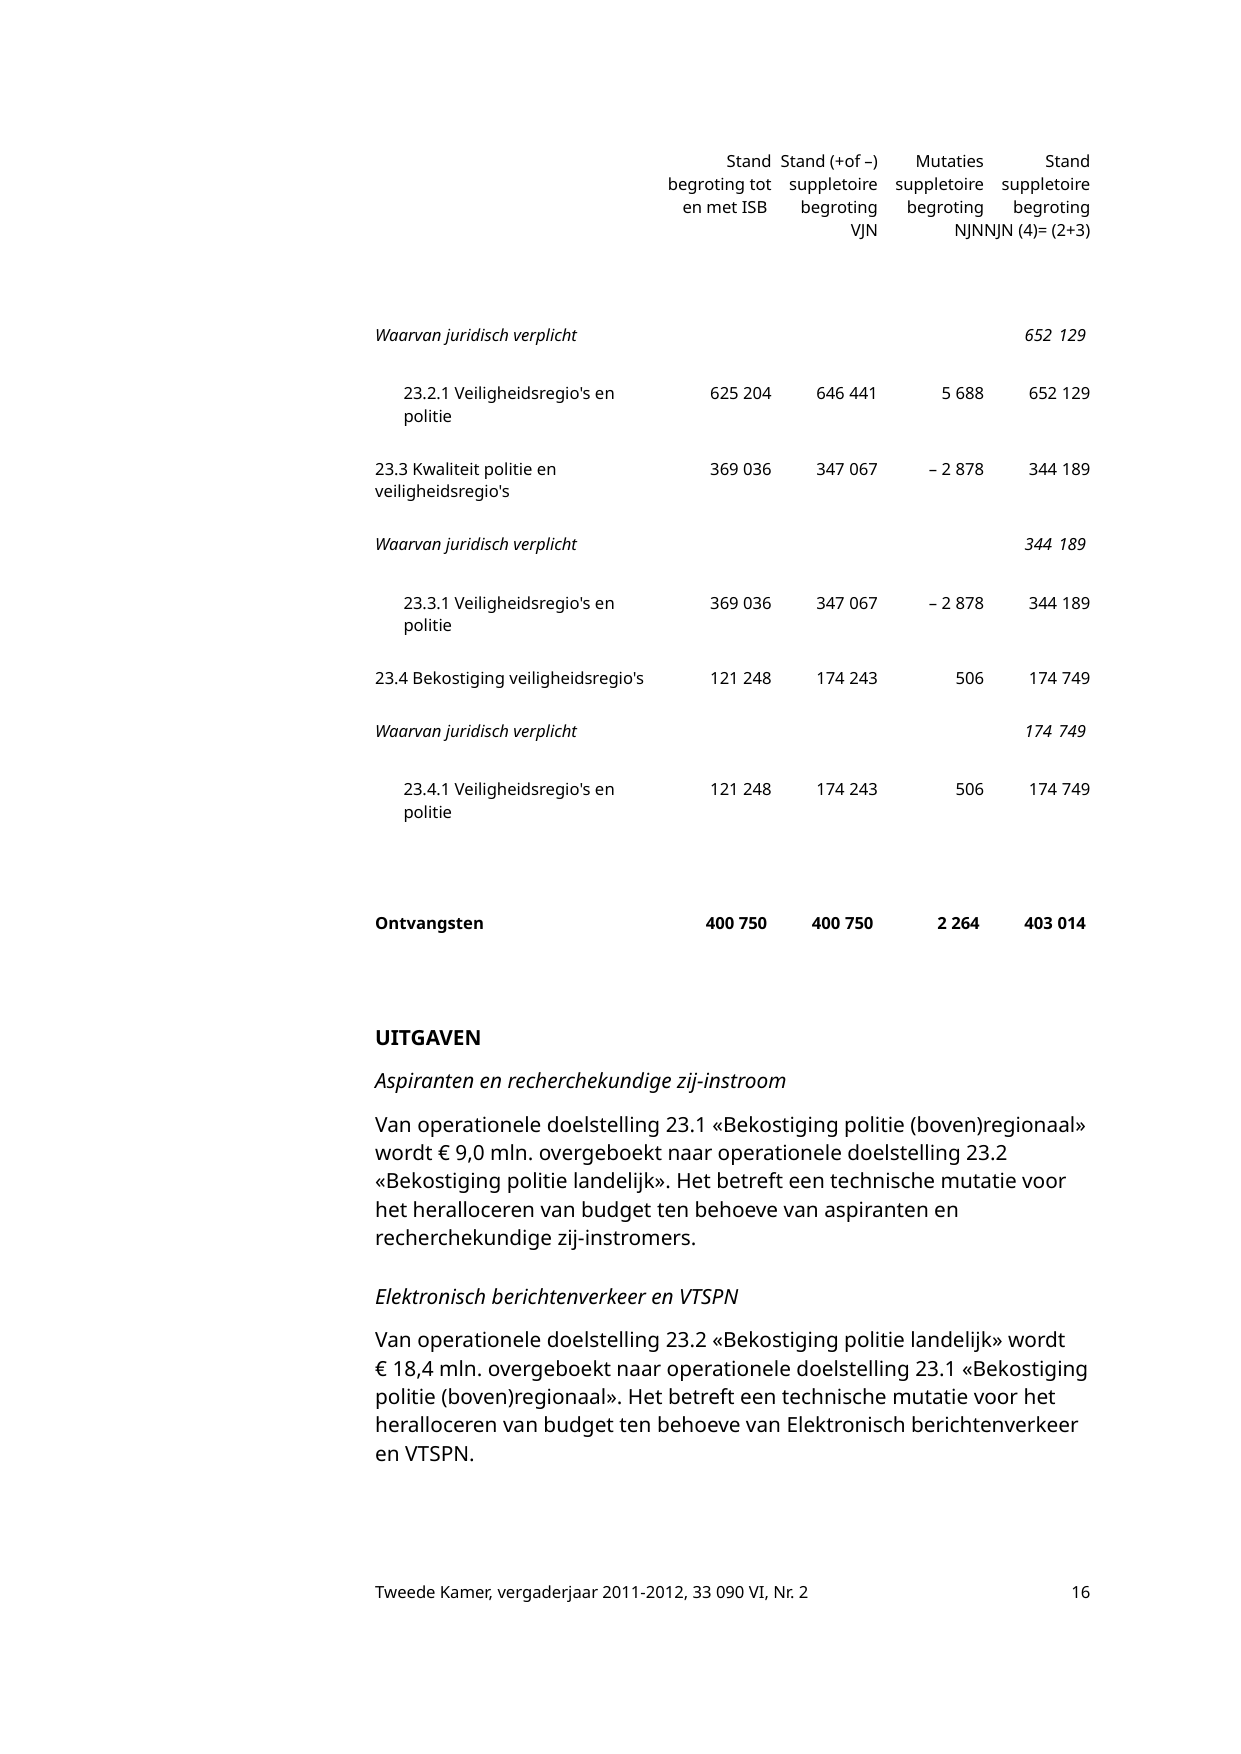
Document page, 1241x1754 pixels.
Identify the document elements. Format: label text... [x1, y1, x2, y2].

table_cell [771, 853, 878, 912]
text Van operationele doelstelling 23.1 «Bekostiging politie (boven)regionaal» wordt € 9,0 mln. overgeboekt naar operationele doelstelling 23.2 «Bekostiging politie landelijk». Het betreft een technische mutatie voor het heralloceren van budget ten behoeve van aspiranten en recherchekundige zij-instromers. [375, 1110, 1090, 1252]
table_cell – 2 878 [878, 591, 984, 667]
table_cell Waarvan juridisch verplicht [375, 533, 665, 591]
table_cell [984, 853, 1090, 912]
table_cell 344 189 [984, 533, 1090, 591]
table_cell 174 749 [984, 719, 1090, 778]
table_cell [375, 382, 403, 457]
table_header [403, 150, 665, 271]
table_cell 506 [878, 667, 984, 719]
table_cell [771, 271, 878, 323]
table_cell [375, 853, 403, 912]
table_cell [665, 533, 771, 591]
table_cell [375, 271, 665, 323]
table_cell 344 189 [984, 458, 1090, 533]
table_cell [878, 324, 984, 382]
table_cell [771, 719, 878, 778]
table_header [375, 150, 403, 271]
table_cell [665, 719, 771, 778]
table_cell 174 749 [984, 667, 1090, 719]
table_header Stand begroting tot en met ISB [665, 150, 771, 271]
table_header Stand suppletoire begroting NJN (4)= (2+3) [984, 150, 1090, 271]
table_cell Waarvan juridisch verplicht [375, 324, 665, 382]
table_header Mutaties suppletoire begroting NJN [878, 150, 984, 271]
table_cell 403 014 [984, 912, 1090, 964]
text Aspiranten en recherchekundige zij-instroom [375, 1066, 1090, 1095]
table_cell 344 189 [984, 591, 1090, 667]
table_cell 347 067 [771, 591, 878, 667]
table_cell [878, 271, 984, 323]
table_cell 23.3 Kwaliteit politie en veiligheidsregio's [375, 458, 665, 533]
table_cell [878, 853, 984, 912]
table_cell 652 129 [984, 324, 1090, 382]
table_cell 652 129 [984, 382, 1090, 457]
table_cell [665, 853, 771, 912]
table_cell [665, 271, 771, 323]
table_cell [403, 853, 665, 912]
table_cell [375, 591, 403, 667]
table_cell [665, 324, 771, 382]
table_cell 174 749 [984, 778, 1090, 853]
table_cell 369 036 [665, 591, 771, 667]
table_cell 400 750 [665, 912, 771, 964]
table_cell [771, 533, 878, 591]
table_cell 23.4 Bekostiging veiligheidsregio's [375, 667, 665, 719]
table_cell 23.2.1 Veiligheidsregio's en politie [403, 382, 665, 457]
table_cell 174 243 [771, 667, 878, 719]
table_cell 625 204 [665, 382, 771, 457]
table_cell 174 243 [771, 778, 878, 853]
table_cell [771, 324, 878, 382]
table_cell 506 [878, 778, 984, 853]
table_cell 5 688 [878, 382, 984, 457]
table_cell 400 750 [771, 912, 878, 964]
table_cell 23.3.1 Veiligheidsregio's en politie [403, 591, 665, 667]
table_cell [878, 533, 984, 591]
text Elektronisch berichtenverkeer en VTSPN [375, 1282, 1090, 1310]
table_cell 646 441 [771, 382, 878, 457]
table_cell 369 036 [665, 458, 771, 533]
table_cell 347 067 [771, 458, 878, 533]
table_cell 2 264 [878, 912, 984, 964]
text UITGAVEN [375, 1023, 1090, 1051]
table_cell – 2 878 [878, 458, 984, 533]
table_cell [375, 778, 403, 853]
table_cell [984, 271, 1090, 323]
table_header Stand (+of –) suppletoire begroting VJN [771, 150, 878, 271]
table_cell 23.4.1 Veiligheidsregio's en politie [403, 778, 665, 853]
text Van operationele doelstelling 23.2 «Bekostiging politie landelijk» wordt € 18,4 mln. overgeboekt naar operationele doelstelling 23.1 «Bekostiging politie (boven)regionaal». Het betreft een technische mutatie voor het heralloceren van budget ten behoeve van Elektronisch berichtenverkeer en VTSPN. [375, 1325, 1090, 1467]
table_cell 121 248 [665, 778, 771, 853]
table_cell 121 248 [665, 667, 771, 719]
table_cell [878, 719, 984, 778]
table_cell Waarvan juridisch verplicht [375, 719, 665, 778]
table_cell Ontvangsten [375, 912, 665, 964]
